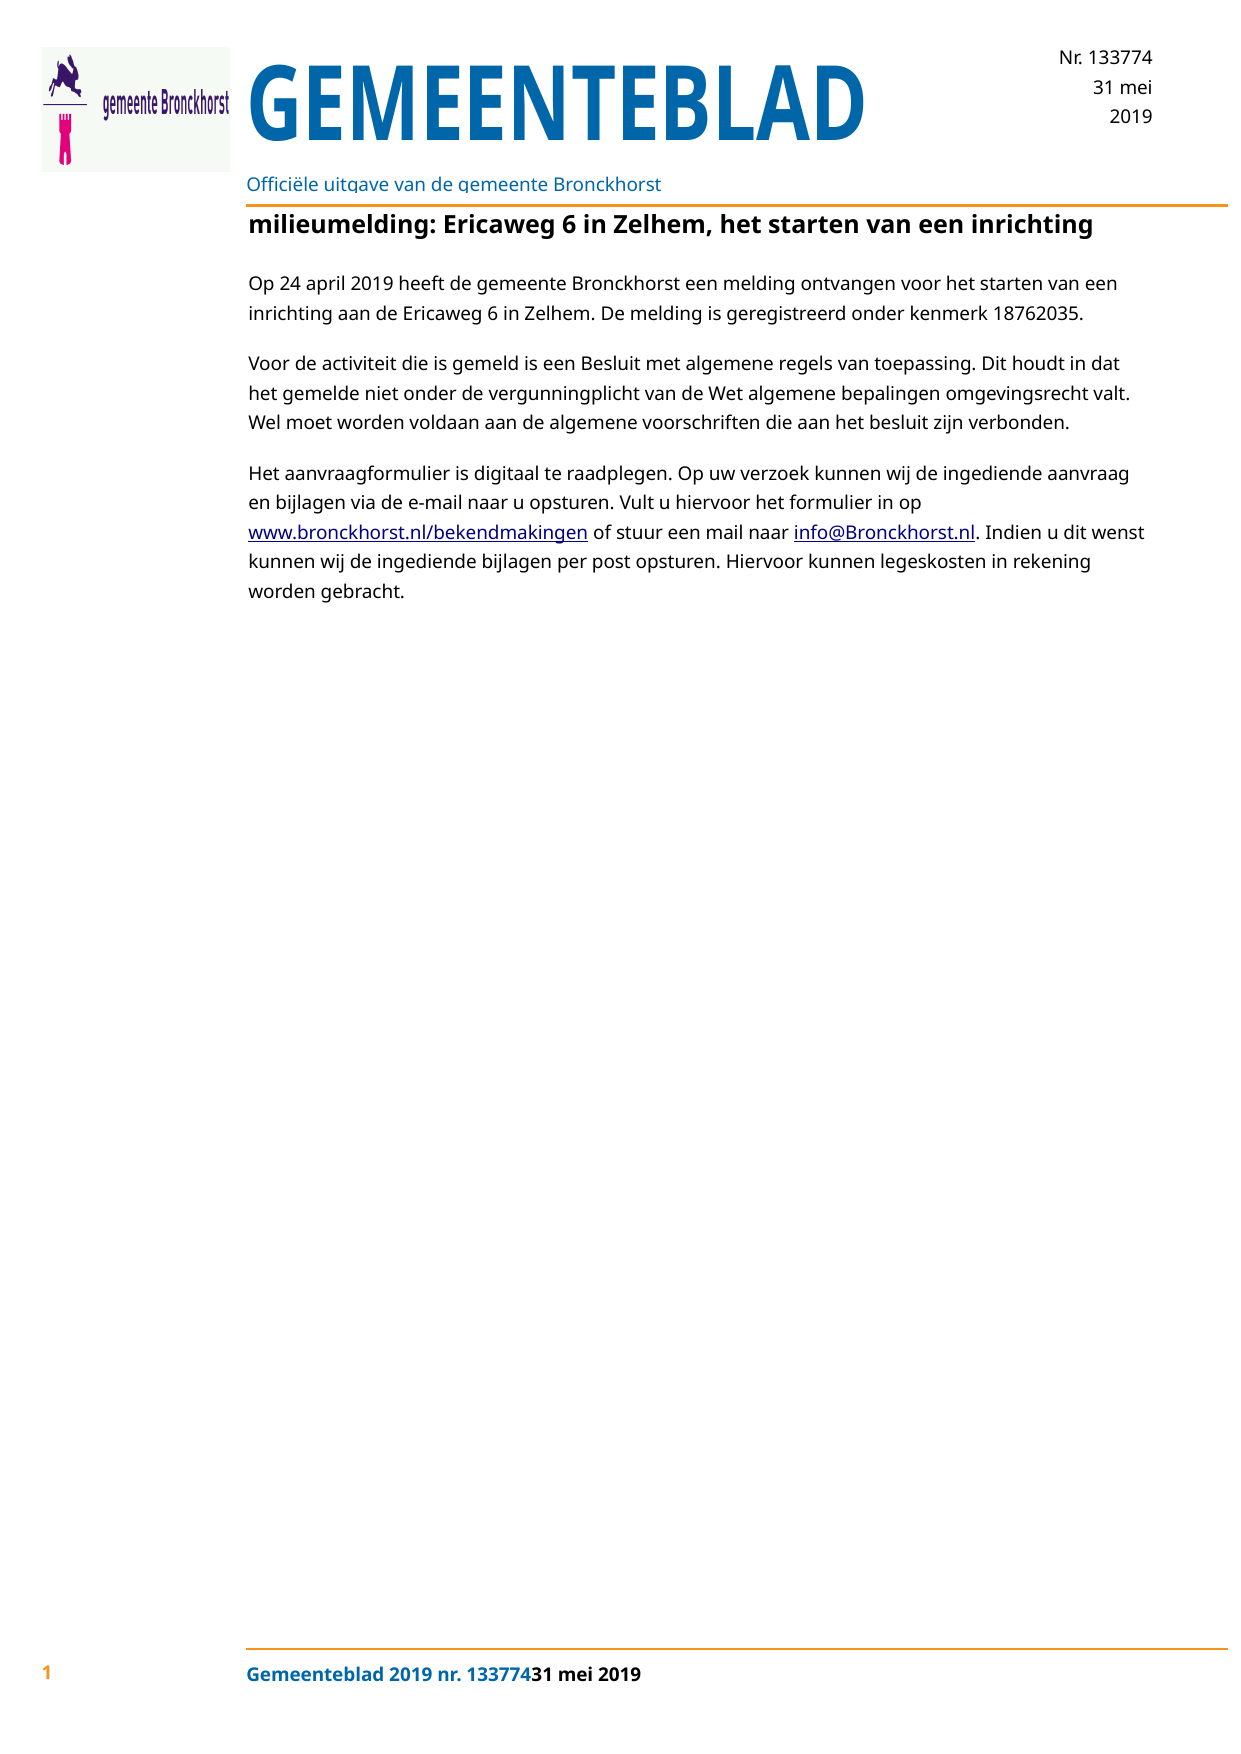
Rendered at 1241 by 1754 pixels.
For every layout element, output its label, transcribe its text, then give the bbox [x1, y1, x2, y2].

text milieumelding: Ericaweg 6 in Zelhem, het starten van een inrichting [248, 207, 1152, 241]
text Op 24 april 2019 heeft de gemeente Bronckhorst een melding ontvangen voor het starten van een inrichting aan de Ericaweg 6 in Zelhem. De melding is geregistreerd onder kenmerk 18762035. [248, 270, 1152, 326]
text Het aanvraagformulier is digitaal te raadplegen. Op uw verzoek kunnen wij de ingediende aanvraag en bijlagen via de e-mail naar u opsturen. Vult u hiervoor het formulier in op www.bronckhorst.nl/bekendmakingen of stuur een mail naar info@Bronckhorst.nl. Indien u dit wenst kunnen wij de ingediende bijlagen per post opsturen. Hiervoor kunnen legeskosten in rekening worden gebracht. [248, 460, 1152, 604]
picture [41, 47, 231, 172]
text Voor de activiteit die is gemeld is een Besluit met algemene regels van toepassing. Dit houdt in dat het gemelde niet onder de vergunningplicht van de Wet algemene bepalingen omgevingsrecht valt. Wel moet worden voldaan aan de algemene voorschriften die aan het besluit zijn verbonden. [248, 350, 1152, 435]
